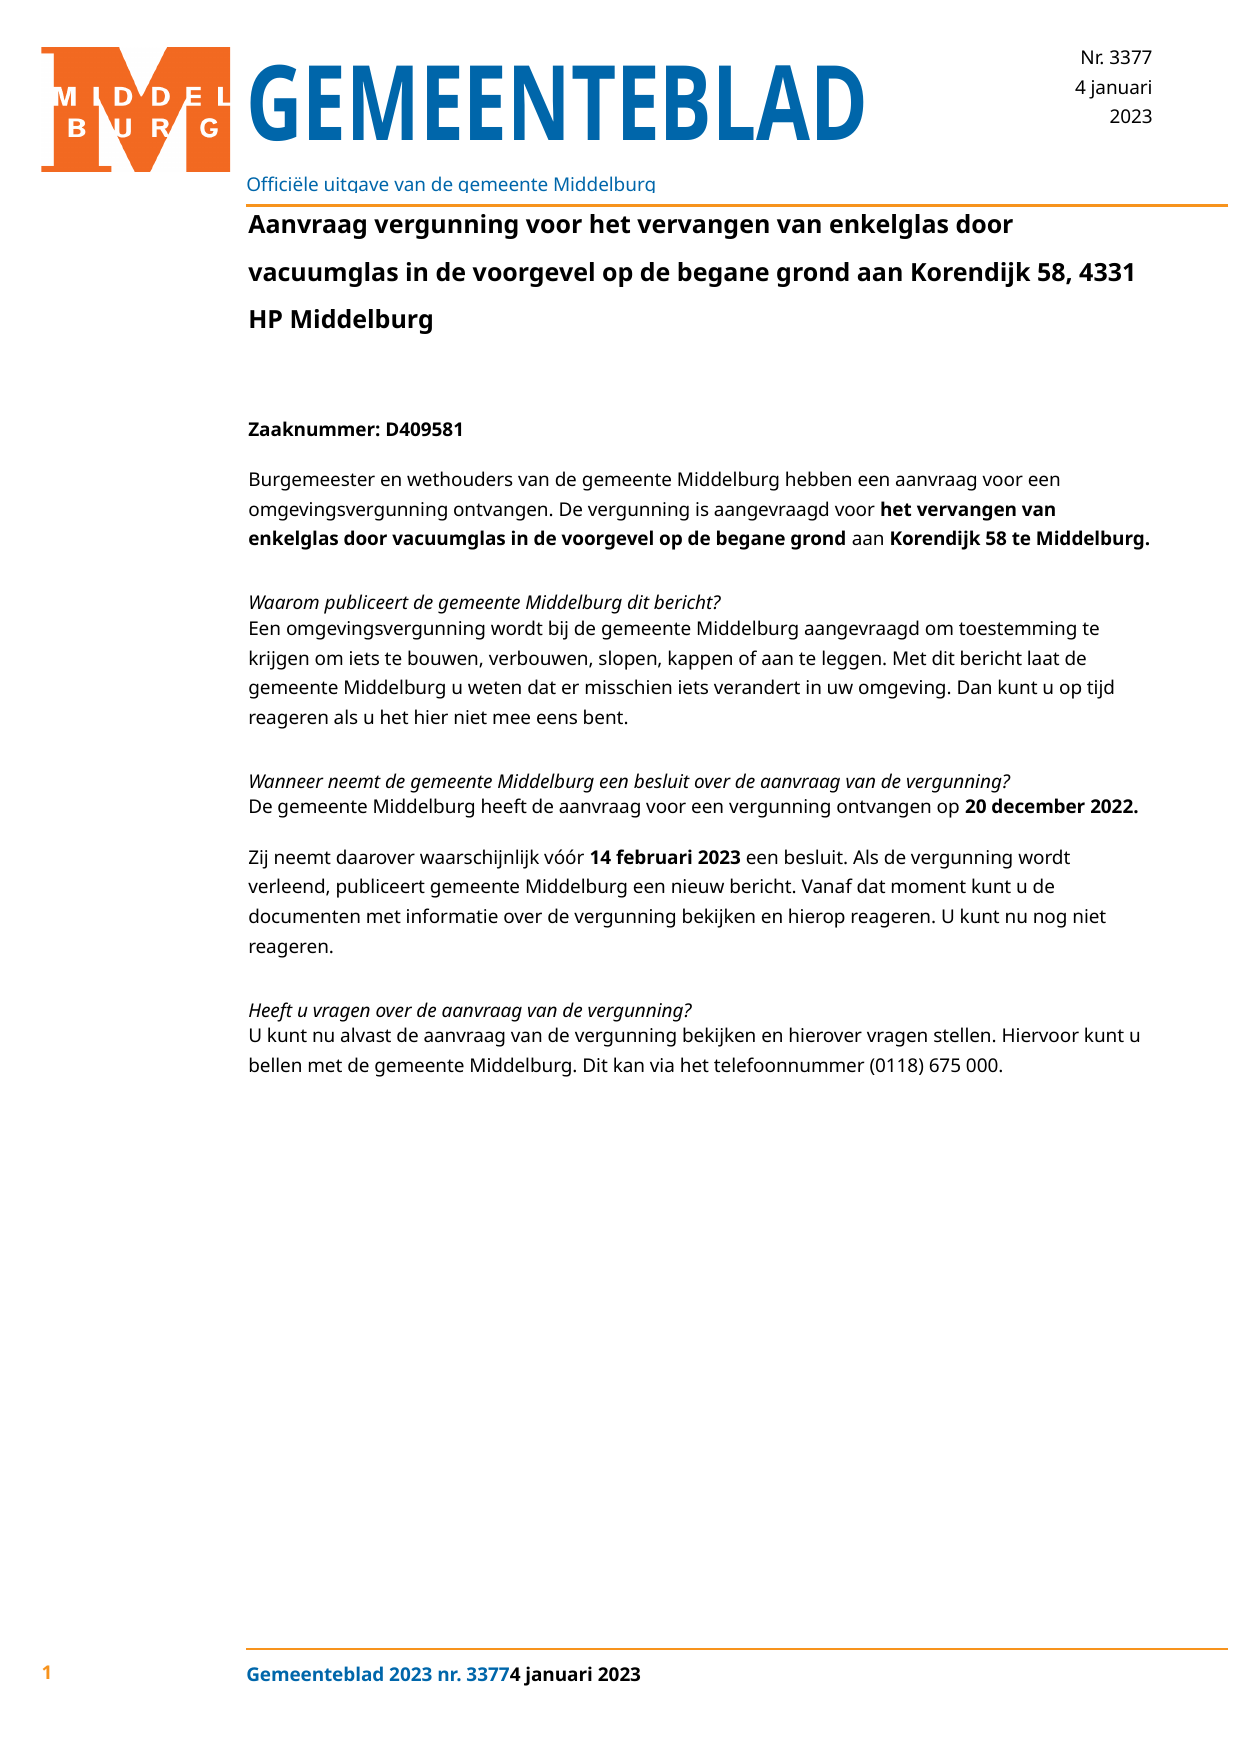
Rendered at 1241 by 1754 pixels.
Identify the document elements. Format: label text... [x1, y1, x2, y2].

text Een omgevingsvergunning wordt bij de gemeente Middelburg aangevraagd om toestemming te krijgen om iets te bouwen, verbouwen, slopen, kappen of aan te leggen. Met dit bericht laat de gemeente Middelburg u weten dat er misschien iets verandert in uw omgeving. Dan kunt u op tijd reageren als u het hier niet mee eens bent. [248, 615, 1152, 730]
text Zij neemt daarover waarschijnlijk vóór 14 februari 2023 een besluit. Als de vergunning wordt verleend, publiceert gemeente Middelburg een nieuw bericht. Vanaf dat moment kunt u de documenten met informatie over de vergunning bekijken en hierop reageren. U kunt nu nog niet reageren. [248, 844, 1152, 958]
text Waarom publiceert de gemeente Middelburg dit bericht? [248, 589, 1152, 615]
text Burgemeester en wethouders van de gemeente Middelburg hebben een aanvraag voor een omgevingsvergunning ontvangen. De vergunning is aangevraagd voor het vervangen van enkelglas door vacuumglas in de voorgevel op de begane grond aan Korendijk 58 te Middelburg. [248, 466, 1152, 551]
text De gemeente Middelburg heeft de aanvraag voor een vergunning ontvangen op 20 december 2022. [248, 794, 1152, 819]
text Zaaknummer: D409581 [248, 416, 1152, 442]
text Aanvraag vergunning voor het vervangen van enkelglas door vacuumglas in de voorgevel op de begane grond aan Korendijk 58, 4331 HP Middelburg [248, 207, 1152, 336]
text Wanneer neemt de gemeente Middelburg een besluit over de aanvraag van de vergunning? [248, 768, 1152, 794]
text Heeft u vragen over de aanvraag van de vergunning? [248, 997, 1152, 1022]
picture [41, 47, 231, 172]
text U kunt nu alvast de aanvraag van de vergunning bekijken en hierover vragen stellen. Hiervoor kunt u bellen met de gemeente Middelburg. Dit kan via het telefoonnummer (0118) 675 000. [248, 1022, 1152, 1078]
